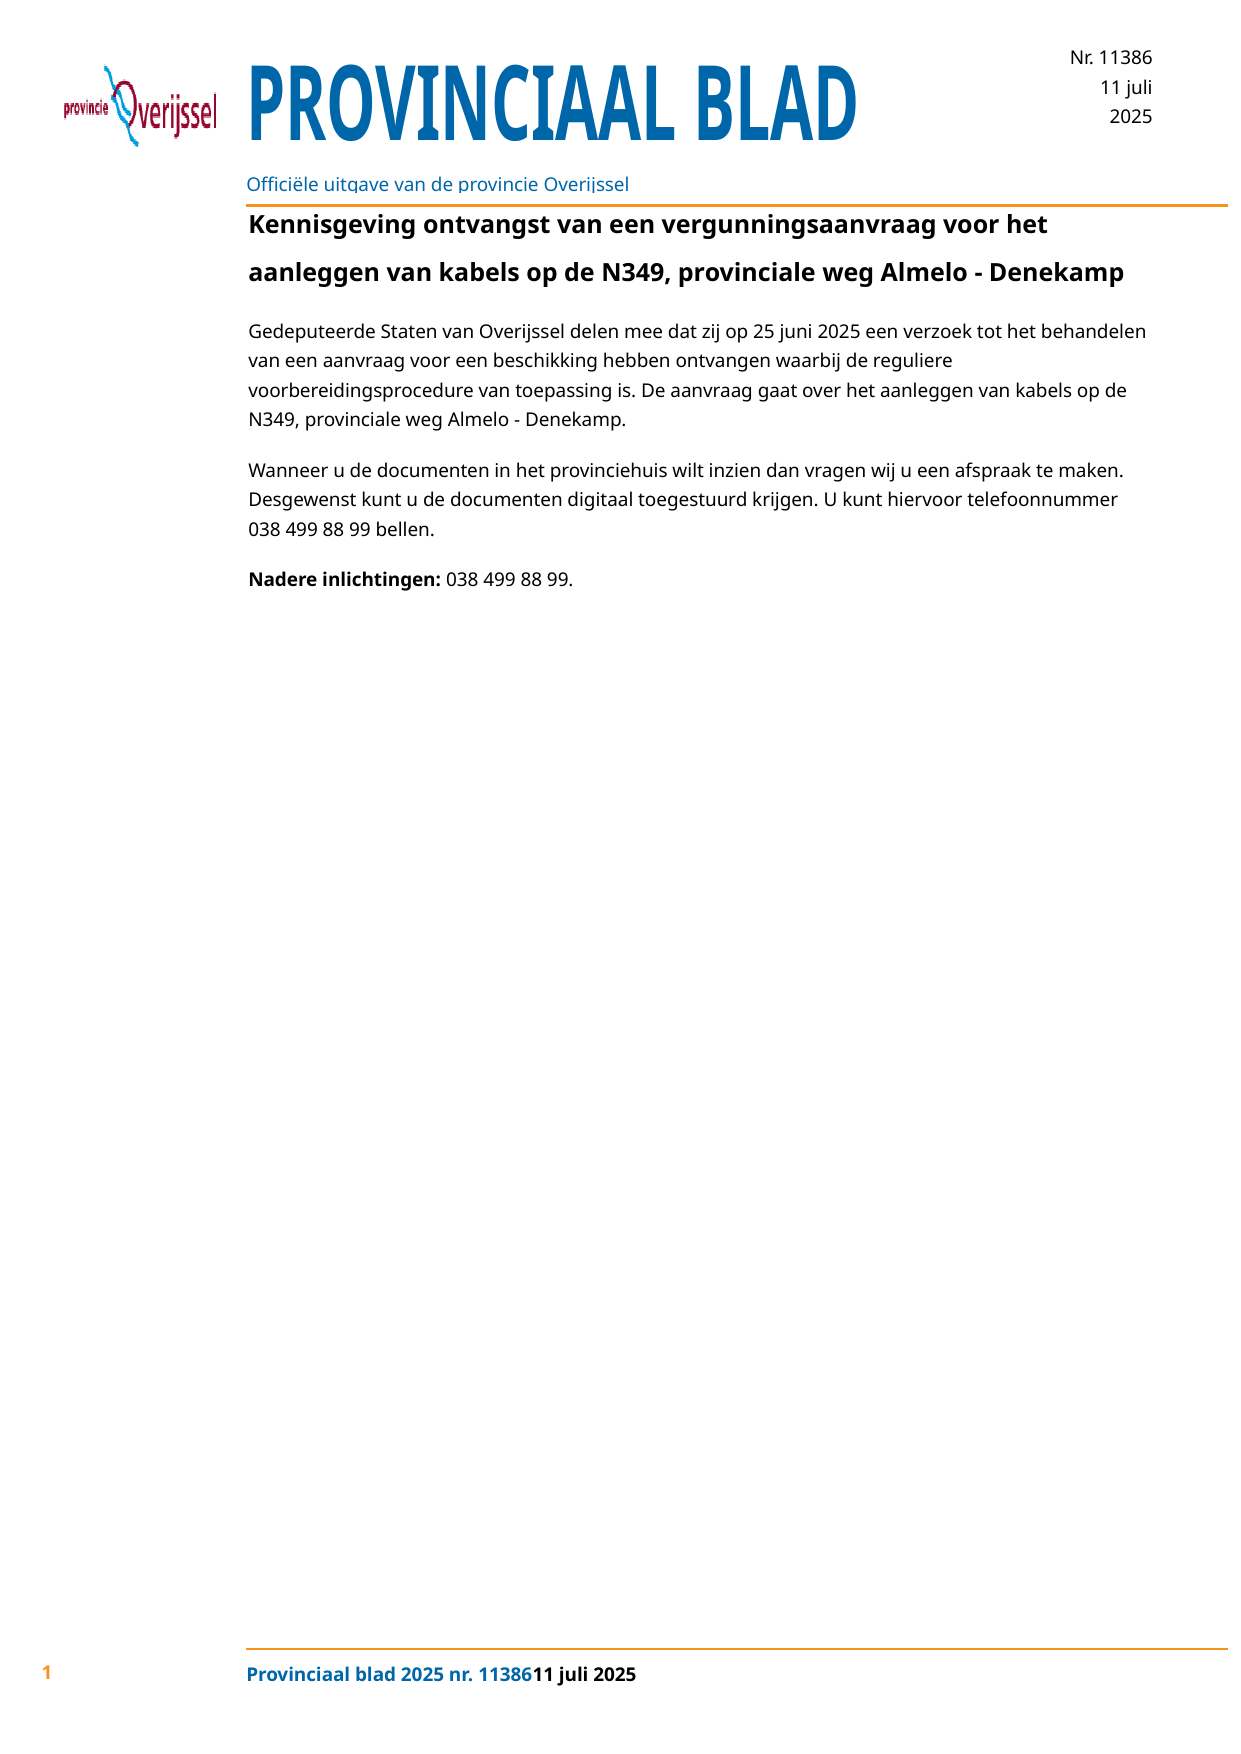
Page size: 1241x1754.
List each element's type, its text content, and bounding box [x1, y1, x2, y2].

picture [41, 47, 231, 172]
text Gedeputeerde Staten van Overijssel delen mee dat zij op 25 juni 2025 een verzoek tot het behandelen van een aanvraag voor een beschikking hebben ontvangen waarbij de reguliere voorbereidingsprocedure van toepassing is. De aanvraag gaat over het aanleggen van kabels op de N349, provinciale weg Almelo - Denekamp. [248, 318, 1152, 432]
text Nadere inlichtingen: 038 499 88 99. [248, 567, 1152, 592]
text Wanneer u de documenten in het provinciehuis wilt inzien dan vragen wij u een afspraak te maken. Desgewenst kunt u de documenten digitaal toegestuurd krijgen. U kunt hiervoor telefoonnummer 038 499 88 99 bellen. [248, 457, 1152, 542]
text Kennisgeving ontvangst van een vergunningsaanvraag voor het aanleggen van kabels op de N349, provinciale weg Almelo - Denekamp [248, 207, 1152, 288]
